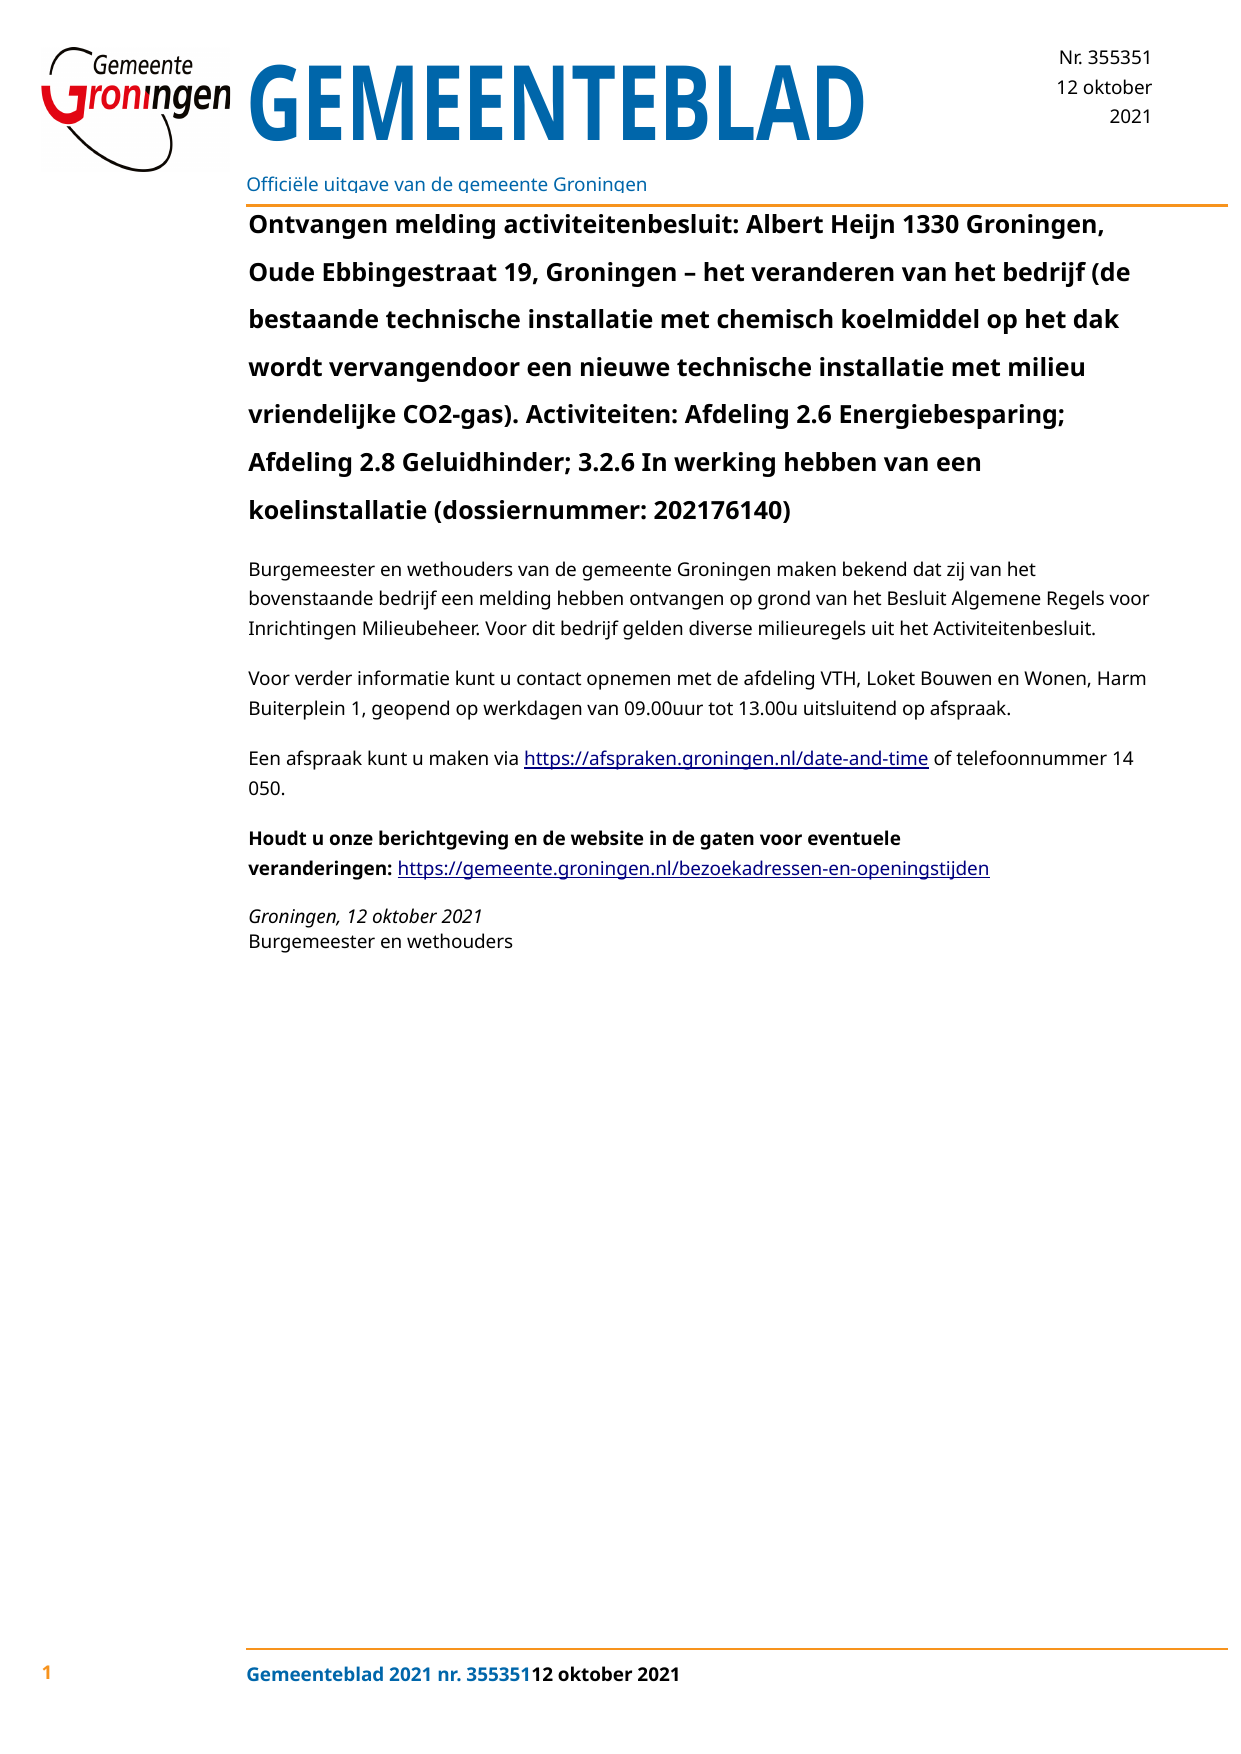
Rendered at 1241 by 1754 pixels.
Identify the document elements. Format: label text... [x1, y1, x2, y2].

text Ontvangen melding activiteitenbesluit: Albert Heijn 1330 Groningen, Oude Ebbingestraat 19, Groningen – het veranderen van het bedrijf (de bestaande technische installatie met chemisch koelmiddel op het dak wordt vervangendoor een nieuwe technische installatie met milieu vriendelijke CO2-gas). Activiteiten: Afdeling 2.6 Energiebesparing; Afdeling 2.8 Geluidhinder; 3.2.6 In werking hebben van een koelinstallatie (dossiernummer: 202176140) [248, 207, 1152, 526]
text Voor verder informatie kunt u contact opnemen met de afdeling VTH, Loket Bouwen en Wonen, Harm Buiterplein 1, geopend op werkdagen van 09.00uur tot 13.00u uitsluitend op afspraak. [248, 666, 1152, 721]
picture [41, 47, 231, 172]
text Een afspraak kunt u maken via https://afspraken.groningen.nl/date-and-time of telefoonnummer 14 050. [248, 746, 1152, 801]
text Burgemeester en wethouders [248, 929, 1152, 954]
text Houdt u onze berichtgeving en de website in de gaten voor eventuele veranderingen: https://gemeente.groningen.nl/bezoekadressen-en-openingstijden [248, 826, 1152, 881]
text Groningen, 12 oktober 2021 [248, 903, 1152, 929]
text Burgemeester en wethouders van de gemeente Groningen maken bekend dat zij van het bovenstaande bedrijf een melding hebben ontvangen op grond van het Besluit Algemene Regels voor Inrichtingen Milieubeheer. Voor dit bedrijf gelden diverse milieuregels uit het Activiteitenbesluit. [248, 556, 1152, 641]
